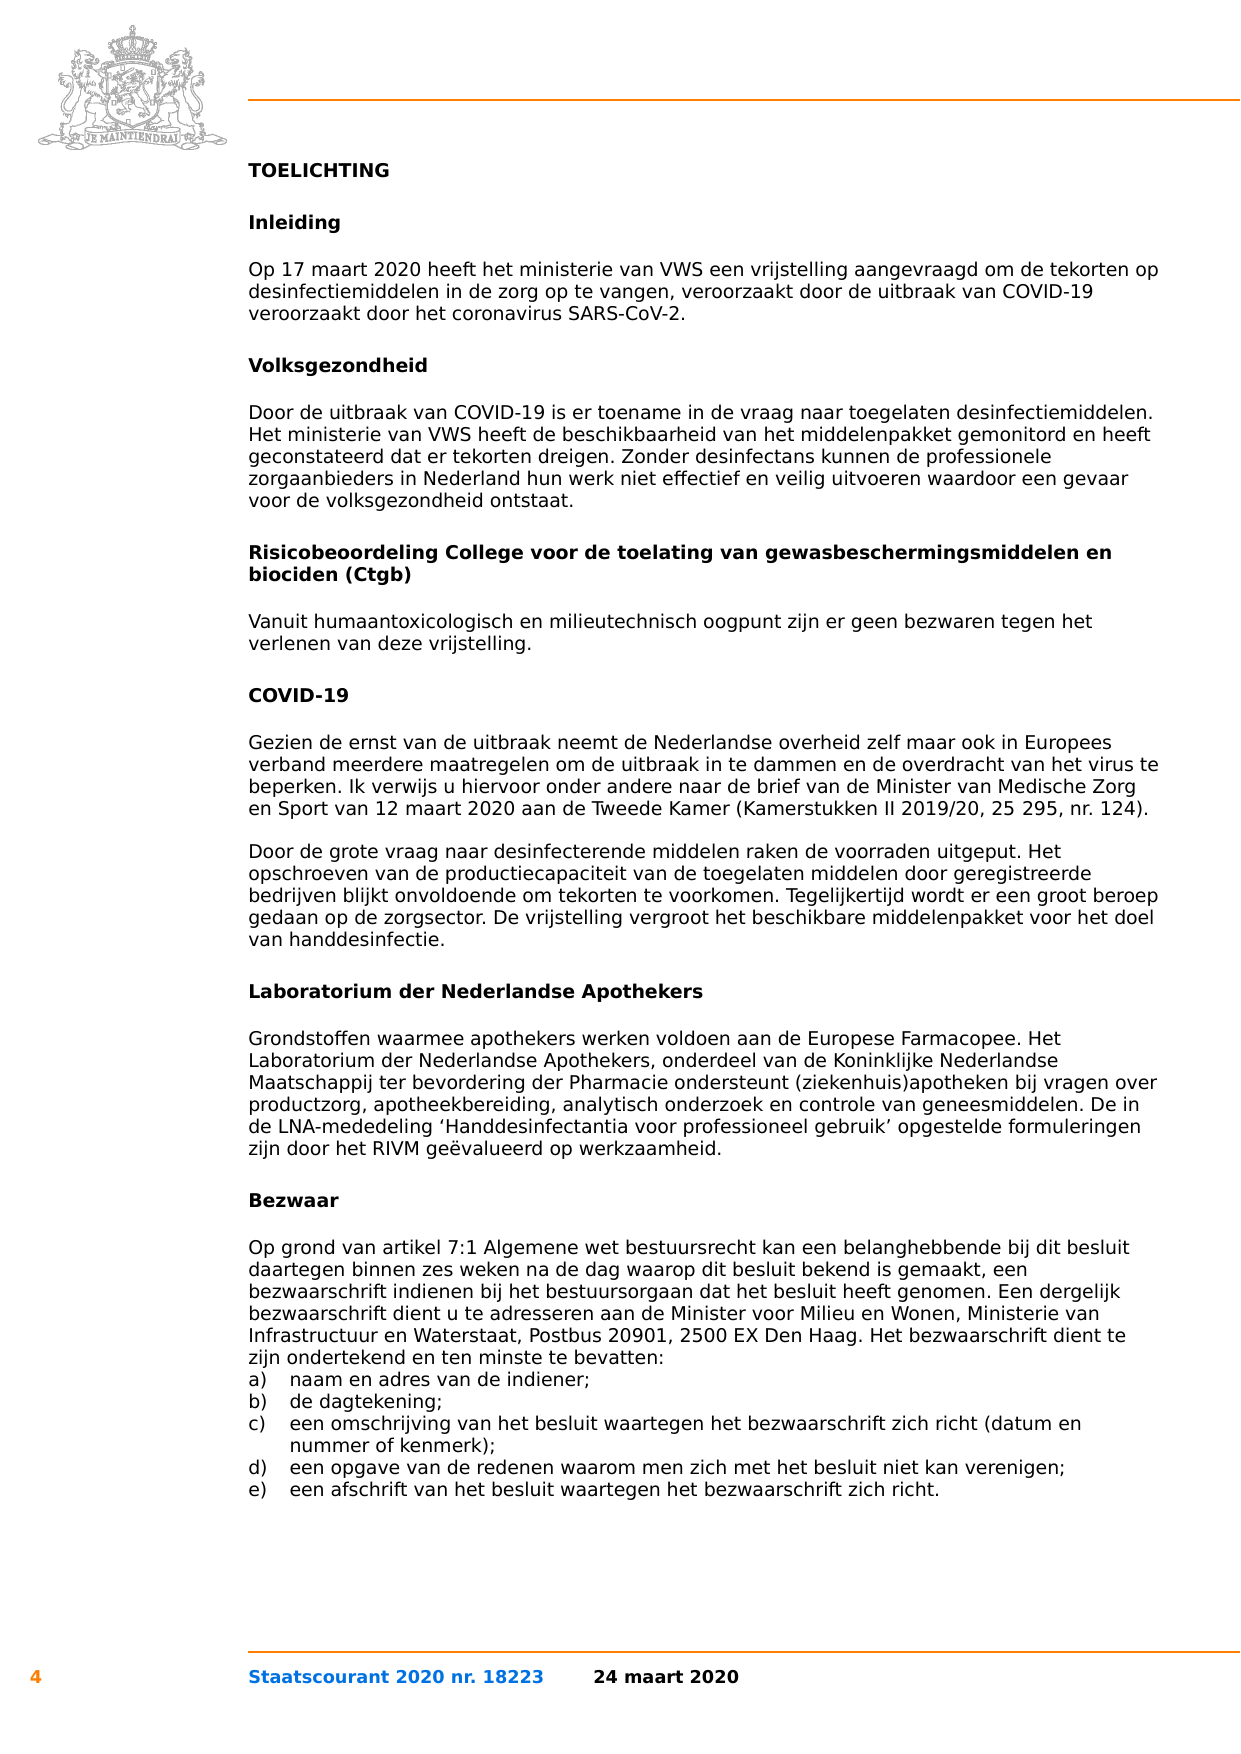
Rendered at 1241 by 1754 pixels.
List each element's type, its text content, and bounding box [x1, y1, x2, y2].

text a) naam en adres van de indiener; [248, 1369, 1163, 1391]
text Vanuit humaantoxicologisch en milieutechnisch oogpunt zijn er geen bezwaren tegen het verlenen van deze vrijstelling. [248, 611, 1163, 654]
text e) een afschrift van het besluit waartegen het bezwaarschrift zich richt. [248, 1479, 1163, 1501]
text d) een opgave van de redenen waarom men zich met het besluit niet kan verenigen; [248, 1457, 1163, 1479]
text Grondstoffen waarmee apothekers werken voldoen aan de Europese Farmacopee. Het Laboratorium der Nederlandse Apothekers, onderdeel van de Koninklijke Nederlandse Maatschappij ter bevordering der Pharmacie ondersteunt (ziekenhuis)apotheken bij vragen over productzorg, apotheekbereiding, analytisch onderzoek en controle van geneesmiddelen. De in de LNA-mededeling ‘Handdesinfectantia voor professioneel gebruik’ opgestelde formuleringen zijn door het RIVM geëvalueerd op werkzaamheid. [248, 1028, 1163, 1160]
text c) een omschrijving van het besluit waartegen het bezwaarschrift zich richt (datum en nummer of kenmerk); [248, 1413, 1163, 1457]
text Gezien de ernst van de uitbraak neemt de Nederlandse overheid zelf maar ook in Europees verband meerdere maatregelen om de uitbraak in te dammen en de overdracht van het virus te beperken. Ik verwijs u hiervoor onder andere naar de brief van de Minister van Medische Zorg en Sport van 12 maart 2020 aan de Tweede Kamer (Kamerstukken II 2019/20, 25 295, nr. 124). [248, 732, 1163, 819]
subtitle Risicobeoordeling College voor de toelating van gewasbeschermingsmiddelen en biociden (Ctgb) [248, 542, 1163, 586]
text Door de grote vraag naar desinfecterende middelen raken de voorraden uitgeput. Het opschroeven van de productiecapaciteit van de toegelaten middelen door geregistreerde bedrijven blijkt onvoldoende om tekorten te voorkomen. Tegelijkertijd wordt er een groot beroep gedaan op de zorgsector. De vrijstelling vergroot het beschikbare middelenpakket voor het doel van handdesinfectie. [248, 841, 1163, 951]
subtitle Laboratorium der Nederlandse Apothekers [248, 981, 1163, 1003]
subtitle COVID-19 [248, 684, 1163, 707]
subtitle Inleiding [248, 212, 1163, 234]
text Door de uitbraak van COVID-19 is er toename in de vraag naar toegelaten desinfectiemiddelen. Het ministerie van VWS heeft de beschikbaarheid van het middelenpakket gemonitord en heeft geconstateerd dat er tekorten dreigen. Zonder desinfectans kunnen de professionele zorgaanbieders in Nederland hun werk niet effectief en veilig uitvoeren waardoor een gevaar voor de volksgezondheid ontstaat. [248, 402, 1163, 512]
subtitle Bezwaar [248, 1190, 1163, 1212]
picture [38, 25, 227, 150]
subtitle Volksgezondheid [248, 355, 1163, 377]
text b) de dagtekening; [248, 1391, 1163, 1413]
subtitle TOELICHTING [248, 160, 1163, 182]
text Op 17 maart 2020 heeft het ministerie van VWS een vrijstelling aangevraagd om de tekorten op desinfectiemiddelen in de zorg op te vangen, veroorzaakt door de uitbraak van COVID-19 veroorzaakt door het coronavirus SARS-CoV-2. [248, 259, 1163, 325]
text Op grond van artikel 7:1 Algemene wet bestuursrecht kan een belanghebbende bij dit besluit daartegen binnen zes weken na de dag waarop dit besluit bekend is gemaakt, een bezwaarschrift indienen bij het bestuursorgaan dat het besluit heeft genomen. Een dergelijk bezwaarschrift dient u te adresseren aan de Minister voor Milieu en Wonen, Ministerie van Infrastructuur en Waterstaat, Postbus 20901, 2500 EX Den Haag. Het bezwaarschrift dient te zijn ondertekend en ten minste te bevatten: [248, 1237, 1163, 1369]
